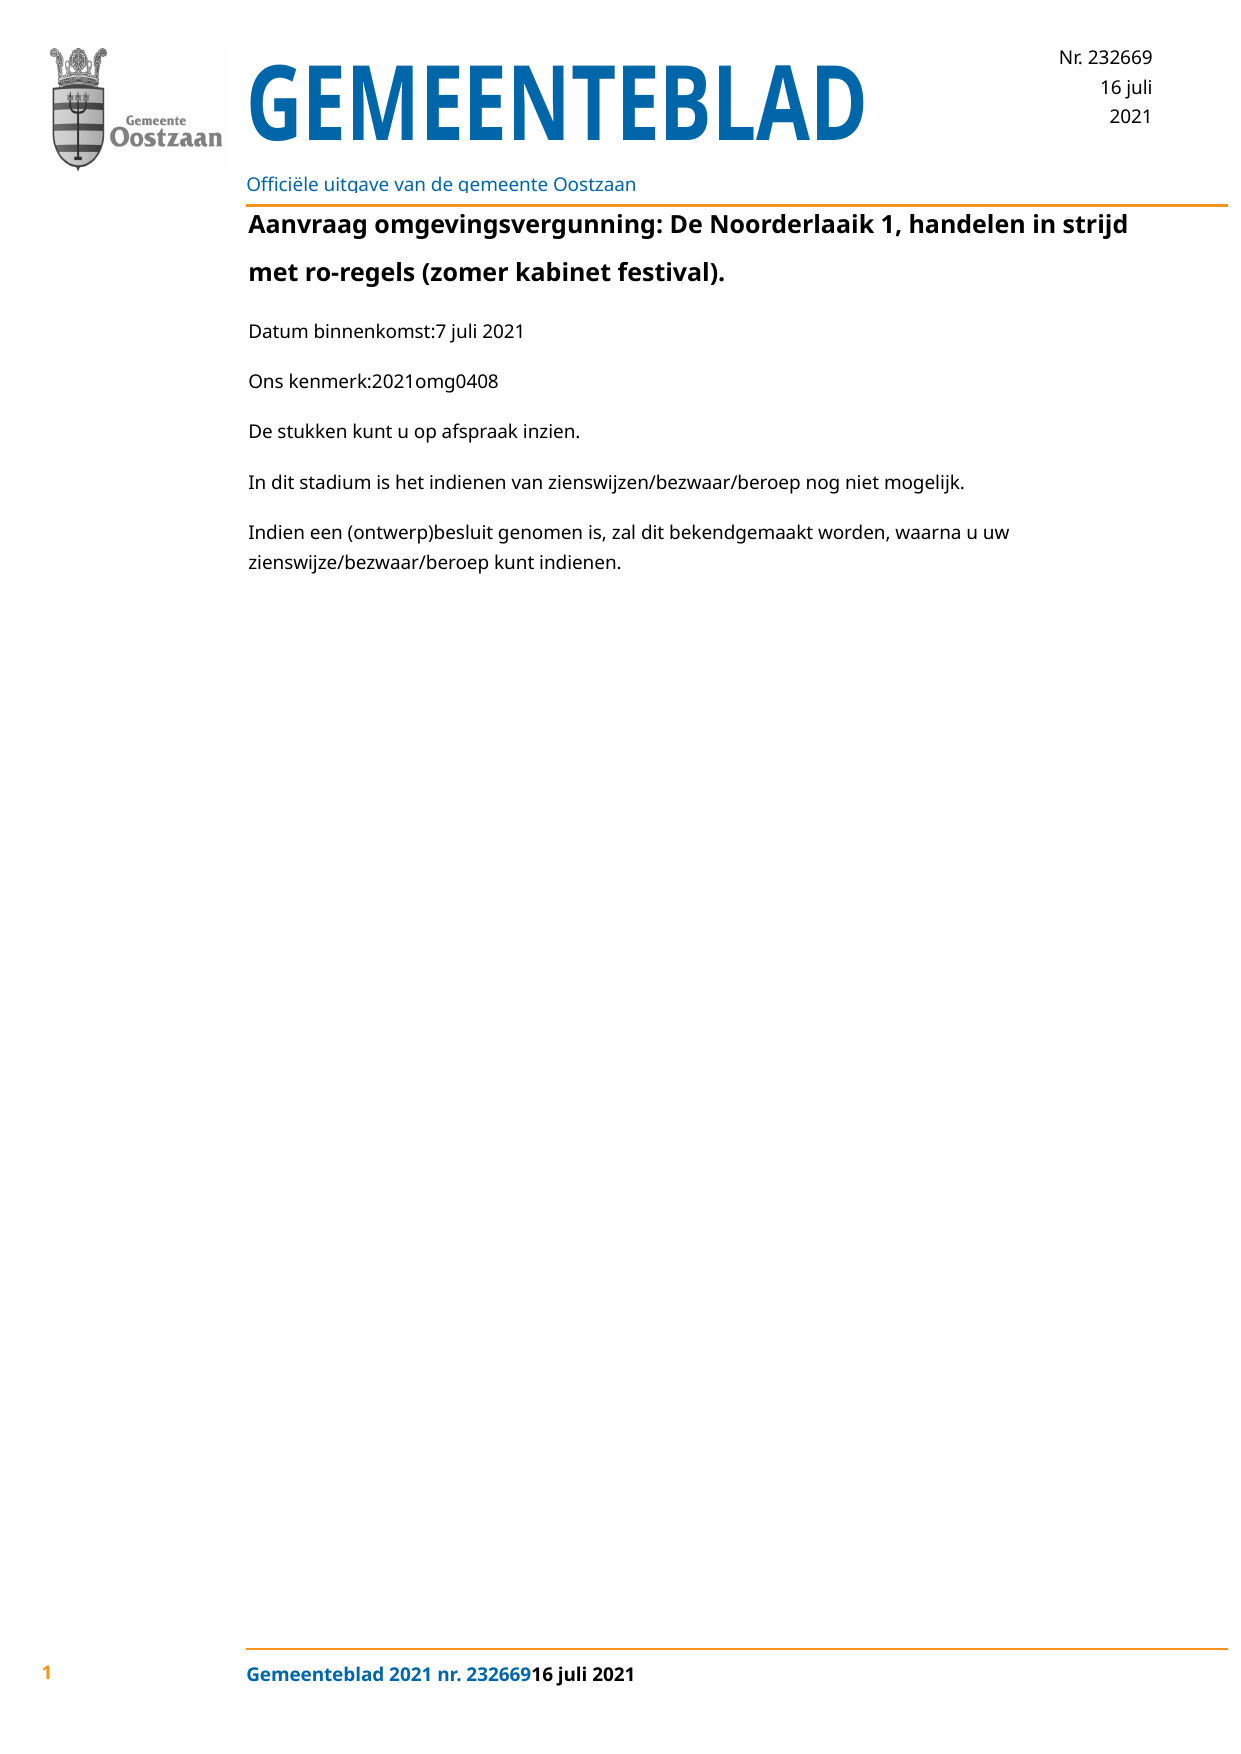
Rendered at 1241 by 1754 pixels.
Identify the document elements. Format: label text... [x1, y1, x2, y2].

text Ons kenmerk:2021omg0408 [248, 368, 1152, 394]
text Datum binnenkomst:7 juli 2021 [248, 318, 1152, 344]
text De stukken kunt u op afspraak inzien. [248, 419, 1152, 444]
text Indien een (ontwerp)besluit genomen is, zal dit bekendgemaakt worden, waarna u uw zienswijze/bezwaar/beroep kunt indienen. [248, 519, 1152, 575]
picture [41, 47, 231, 172]
text Aanvraag omgevingsvergunning: De Noorderlaaik 1, handelen in strijd met ro-regels (zomer kabinet festival). [248, 207, 1152, 288]
text In dit stadium is het indienen van zienswijzen/bezwaar/beroep nog niet mogelijk. [248, 469, 1152, 495]
